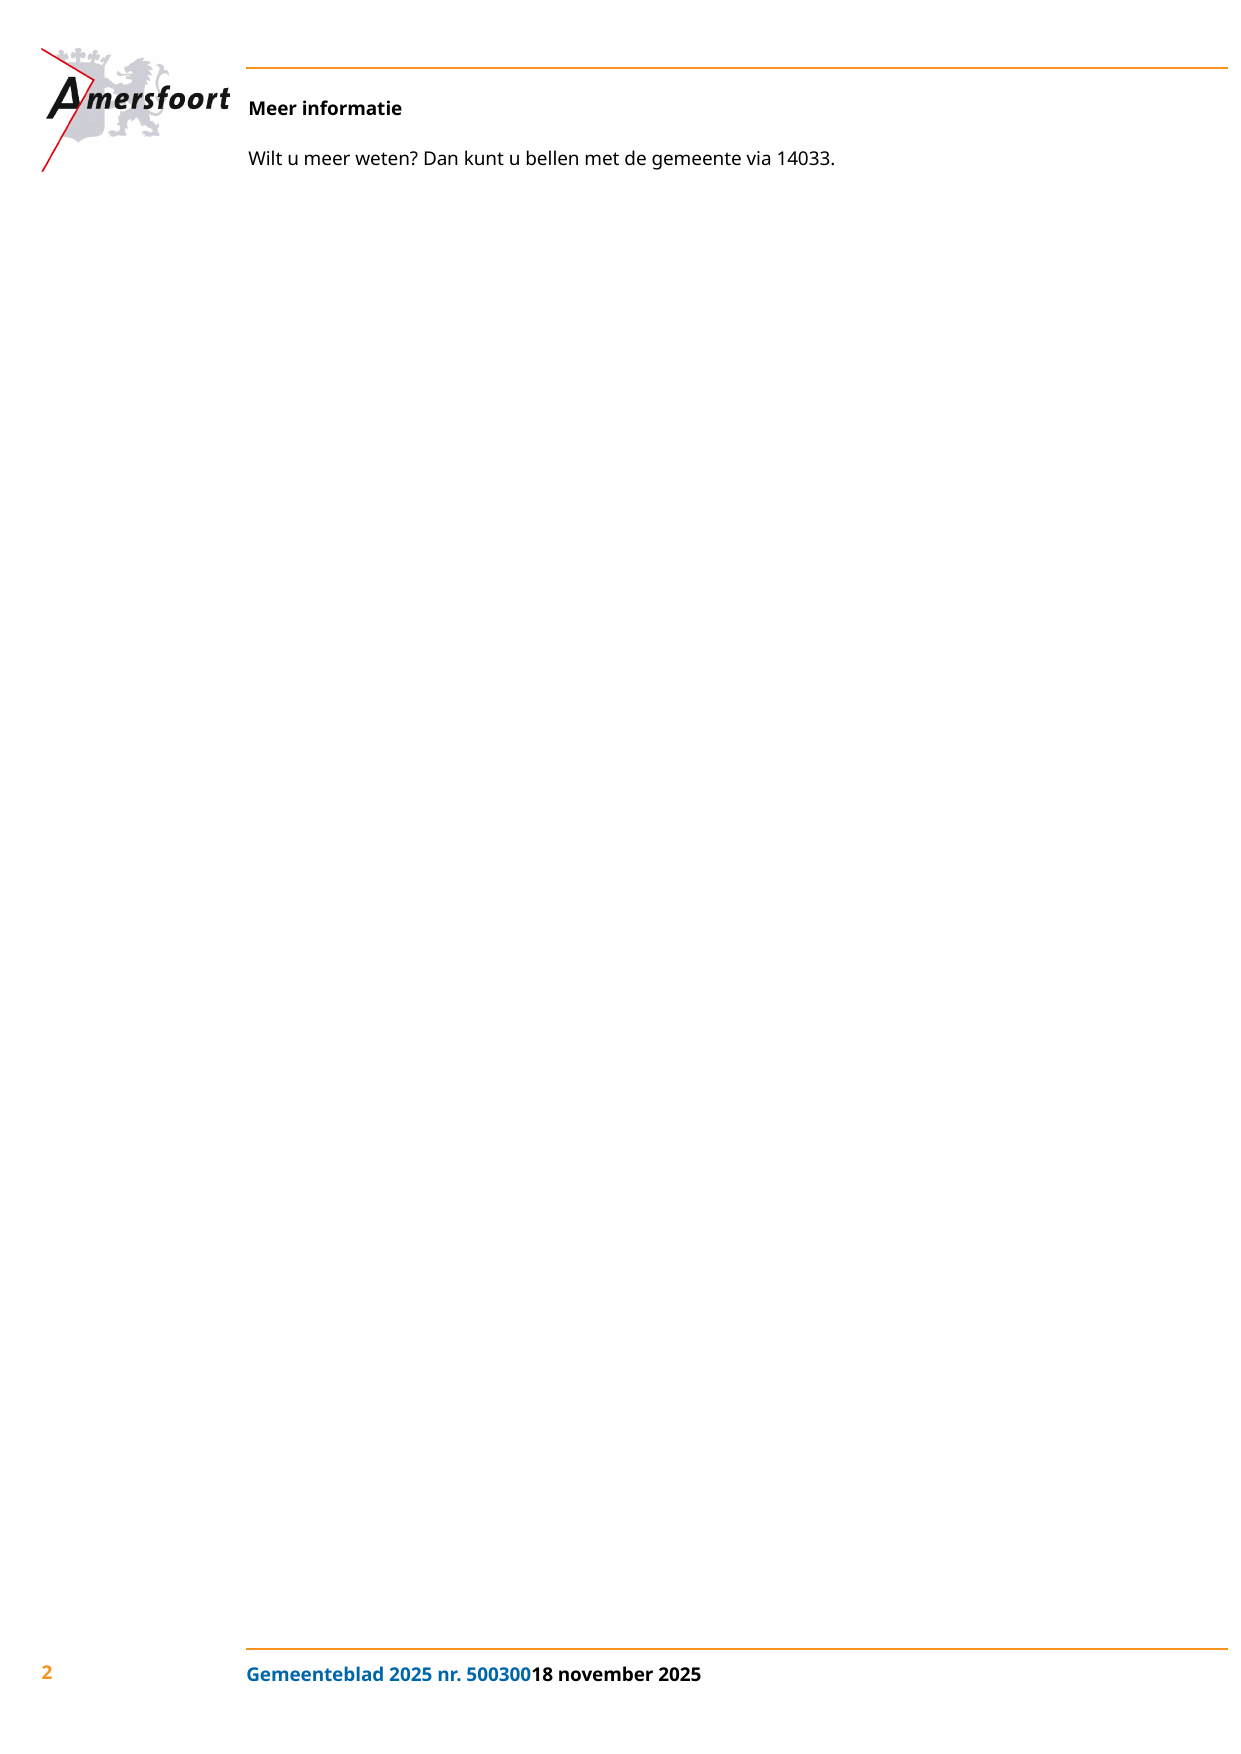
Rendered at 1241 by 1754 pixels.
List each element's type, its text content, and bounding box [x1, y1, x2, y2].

picture [41, 47, 231, 172]
text Wilt u meer weten? Dan kunt u bellen met de gemeente via 14033. [248, 145, 1152, 171]
text Meer informatie [248, 95, 1152, 121]
